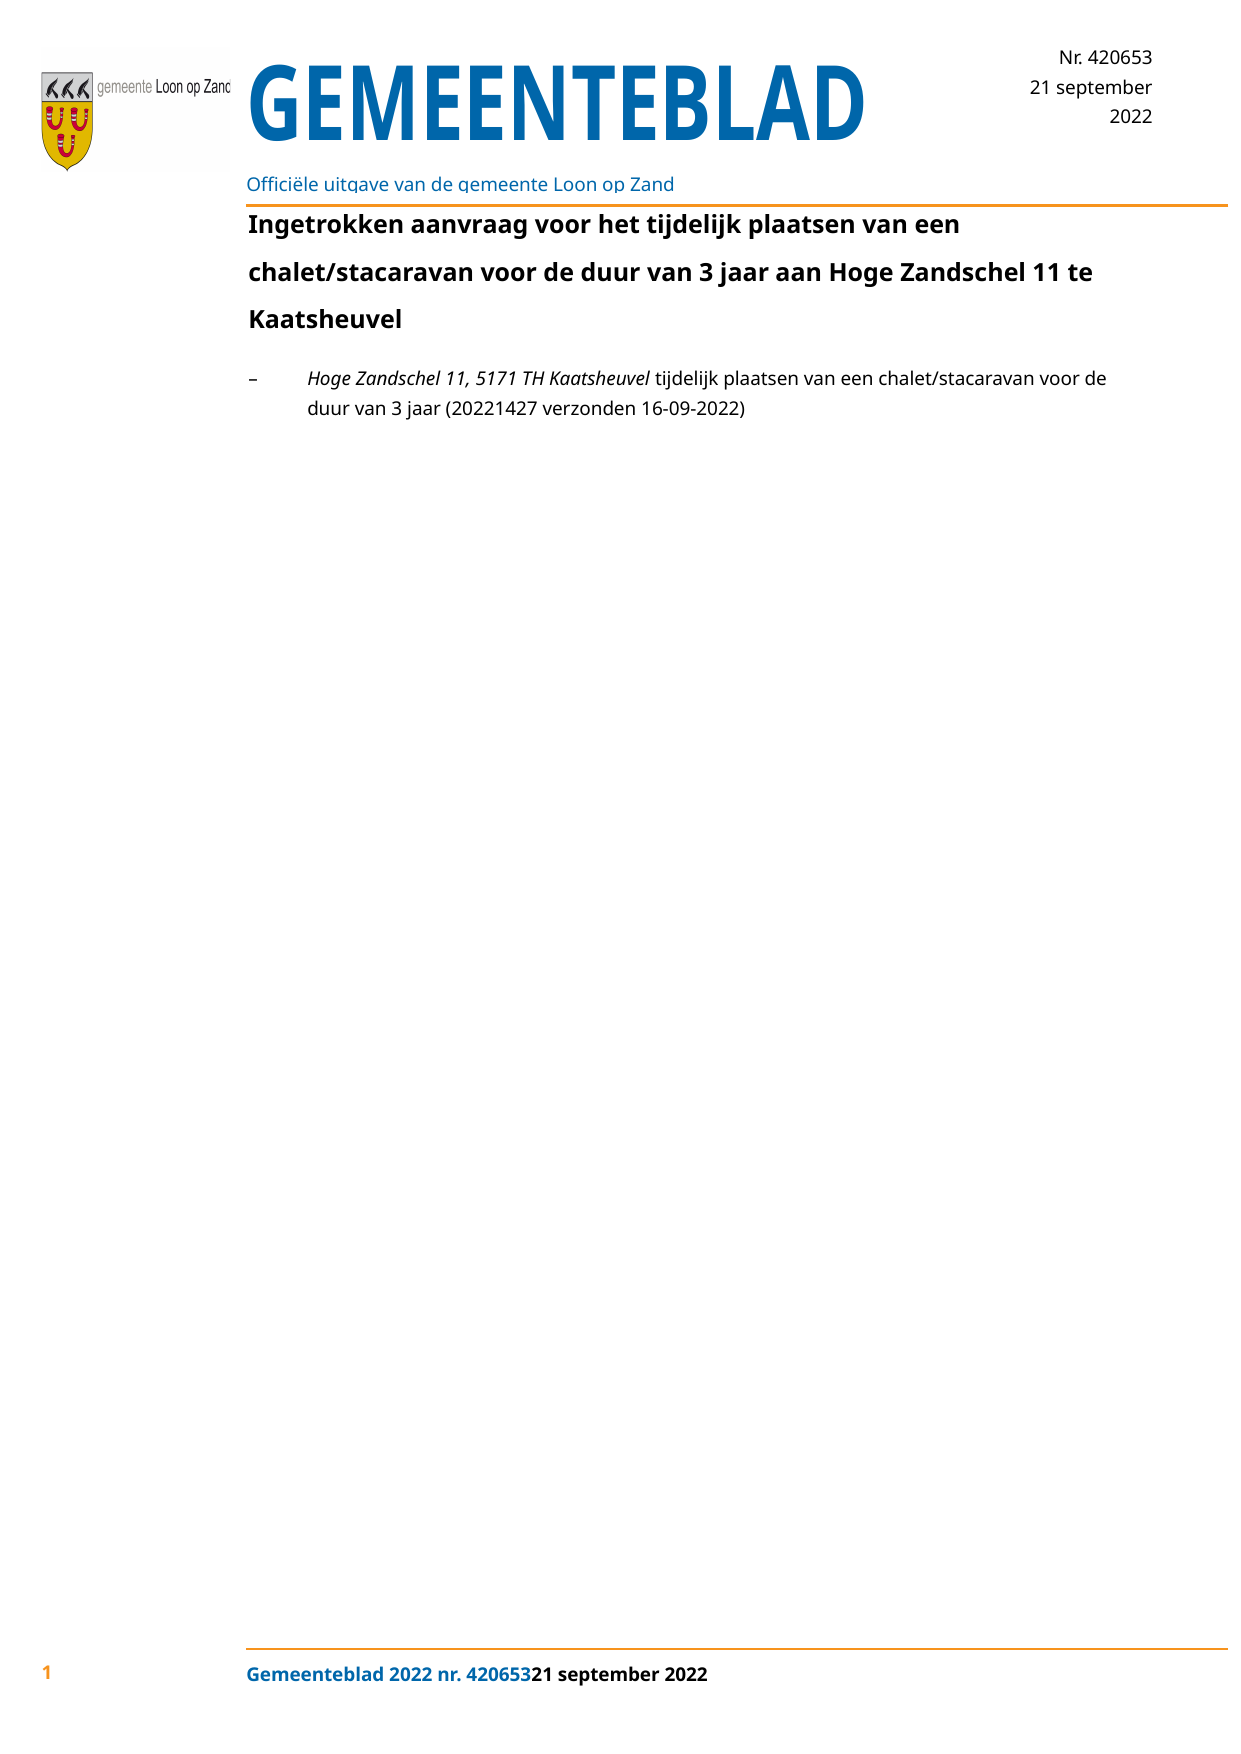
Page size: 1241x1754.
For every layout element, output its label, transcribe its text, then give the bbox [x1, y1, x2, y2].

text Ingetrokken aanvraag voor het tijdelijk plaatsen van een chalet/stacaravan voor de duur van 3 jaar aan Hoge Zandschel 11 te Kaatsheuvel [248, 207, 1152, 336]
picture [41, 47, 231, 172]
list Hoge Zandschel 11, 5171 TH Kaatsheuvel tijdelijk plaatsen van een chalet/stacaravan voor de duur van 3 jaar (20221427 verzonden 16-09-2022) [248, 366, 1152, 421]
